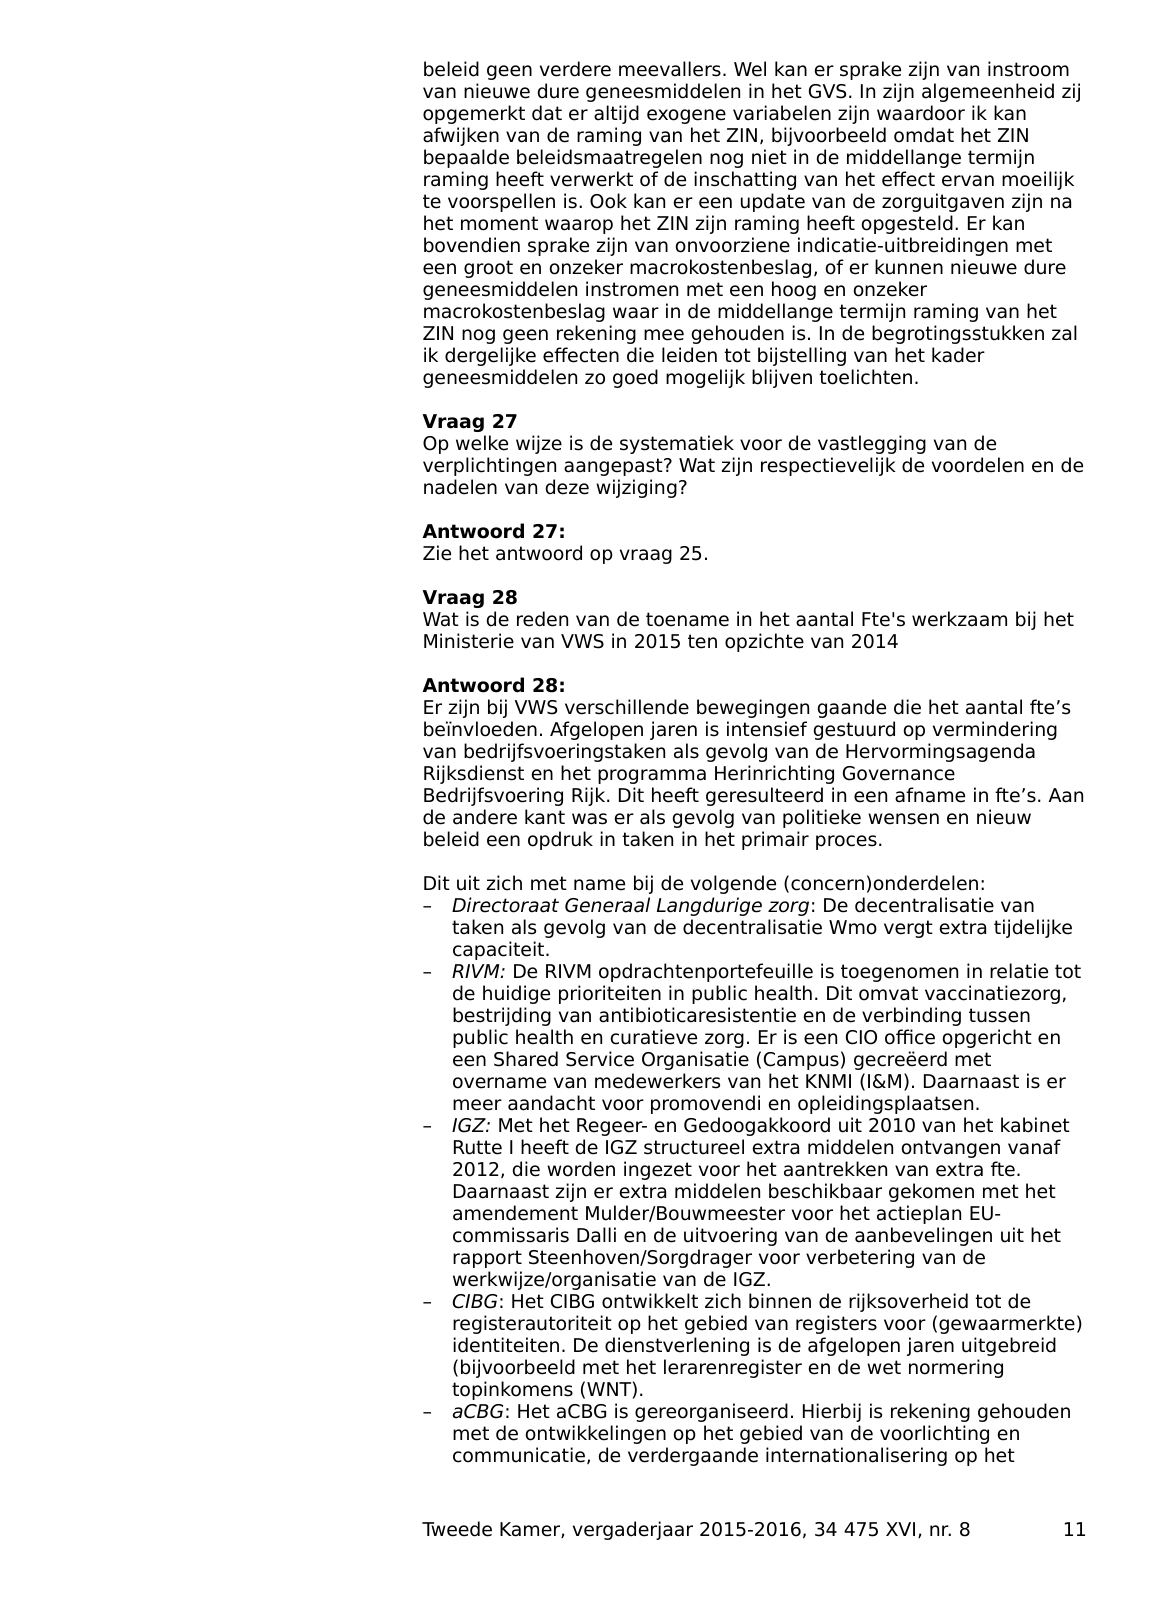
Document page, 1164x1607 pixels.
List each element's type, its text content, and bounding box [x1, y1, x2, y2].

text Dit uit zich met name bij de volgende (concern)onderdelen: [422, 873, 1087, 895]
text – RIVM: De RIVM opdrachtenportefeuille is toegenomen in relatie tot de huidige prioriteiten in public health. Dit omvat vaccinatiezorg, bestrijding van antibioticaresistentie en de verbinding tussen public health en curatieve zorg. Er is een CIO office opgericht en een Shared Service Organisatie (Campus) gecreëerd met overname van medewerkers van het KNMI (I&M). Daarnaast is er meer aandacht voor promovendi en opleidingsplaatsen. [422, 961, 1087, 1115]
text beleid geen verdere meevallers. Wel kan er sprake zijn van instroom van nieuwe dure geneesmiddelen in het GVS. In zijn algemeenheid zij opgemerkt dat er altijd exogene variabelen zijn waardoor ik kan afwijken van de raming van het ZIN, bijvoorbeeld omdat het ZIN bepaalde beleidsmaatregelen nog niet in de middellange termijn raming heeft verwerkt of de inschatting van het effect ervan moeilijk te voorspellen is. Ook kan er een update van de zorguitgaven zijn na het moment waarop het ZIN zijn raming heeft opgesteld. Er kan bovendien sprake zijn van onvoorziene indicatie-uitbreidingen met een groot en onzeker macrokostenbeslag, of er kunnen nieuwe dure geneesmiddelen instromen met een hoog en onzeker macrokostenbeslag waar in de middellange termijn raming van het ZIN nog geen rekening mee gehouden is. In de begrotingsstukken zal ik dergelijke effecten die leiden tot bijstelling van het kader geneesmiddelen zo goed mogelijk blijven toelichten. [422, 59, 1087, 389]
text Wat is de reden van de toename in het aantal Fte's werkzaam bij het Ministerie van VWS in 2015 ten opzichte van 2014 [422, 609, 1087, 653]
text Zie het antwoord op vraag 25. [422, 543, 1087, 565]
text Vraag 27 [422, 411, 1087, 433]
text Op welke wijze is de systematiek voor de vastlegging van de verplichtingen aangepast? Wat zijn respectievelijk de voordelen en de nadelen van deze wijziging? [422, 433, 1087, 499]
text Er zijn bij VWS verschillende bewegingen gaande die het aantal fte’s beïnvloeden. Afgelopen jaren is intensief gestuurd op vermindering van bedrijfsvoeringstaken als gevolg van de Hervormingsagenda Rijksdienst en het programma Herinrichting Governance Bedrijfsvoering Rijk. Dit heeft geresulteerd in een afname in fte’s. Aan de andere kant was er als gevolg van politieke wensen en nieuw beleid een opdruk in taken in het primair proces. [422, 697, 1087, 851]
text Vraag 28 [422, 587, 1087, 609]
text Antwoord 28: [422, 675, 1087, 697]
text – aCBG: Het aCBG is gereorganiseerd. Hierbij is rekening gehouden met de ontwikkelingen op het gebied van de voorlichting en communicatie, de verdergaande internationalisering op het [422, 1401, 1087, 1467]
text – IGZ: Met het Regeer- en Gedoogakkoord uit 2010 van het kabinet Rutte I heeft de IGZ structureel extra middelen ontvangen vanaf 2012, die worden ingezet voor het aantrekken van extra fte. Daarnaast zijn er extra middelen beschikbaar gekomen met het amendement Mulder/Bouwmeester voor het actieplan EU-commissaris Dalli en de uitvoering van de aanbevelingen uit het rapport Steenhoven/Sorgdrager voor verbetering van de werkwijze/organisatie van de IGZ. [422, 1115, 1087, 1291]
text Antwoord 27: [422, 521, 1087, 543]
text – CIBG: Het CIBG ontwikkelt zich binnen de rijksoverheid tot de registerautoriteit op het gebied van registers voor (gewaarmerkte) identiteiten. De dienstverlening is de afgelopen jaren uitgebreid (bijvoorbeeld met het lerarenregister en de wet normering topinkomens (WNT). [422, 1291, 1087, 1401]
text – Directoraat Generaal Langdurige zorg: De decentralisatie van taken als gevolg van de decentralisatie Wmo vergt extra tijdelijke capaciteit. [422, 895, 1087, 961]
